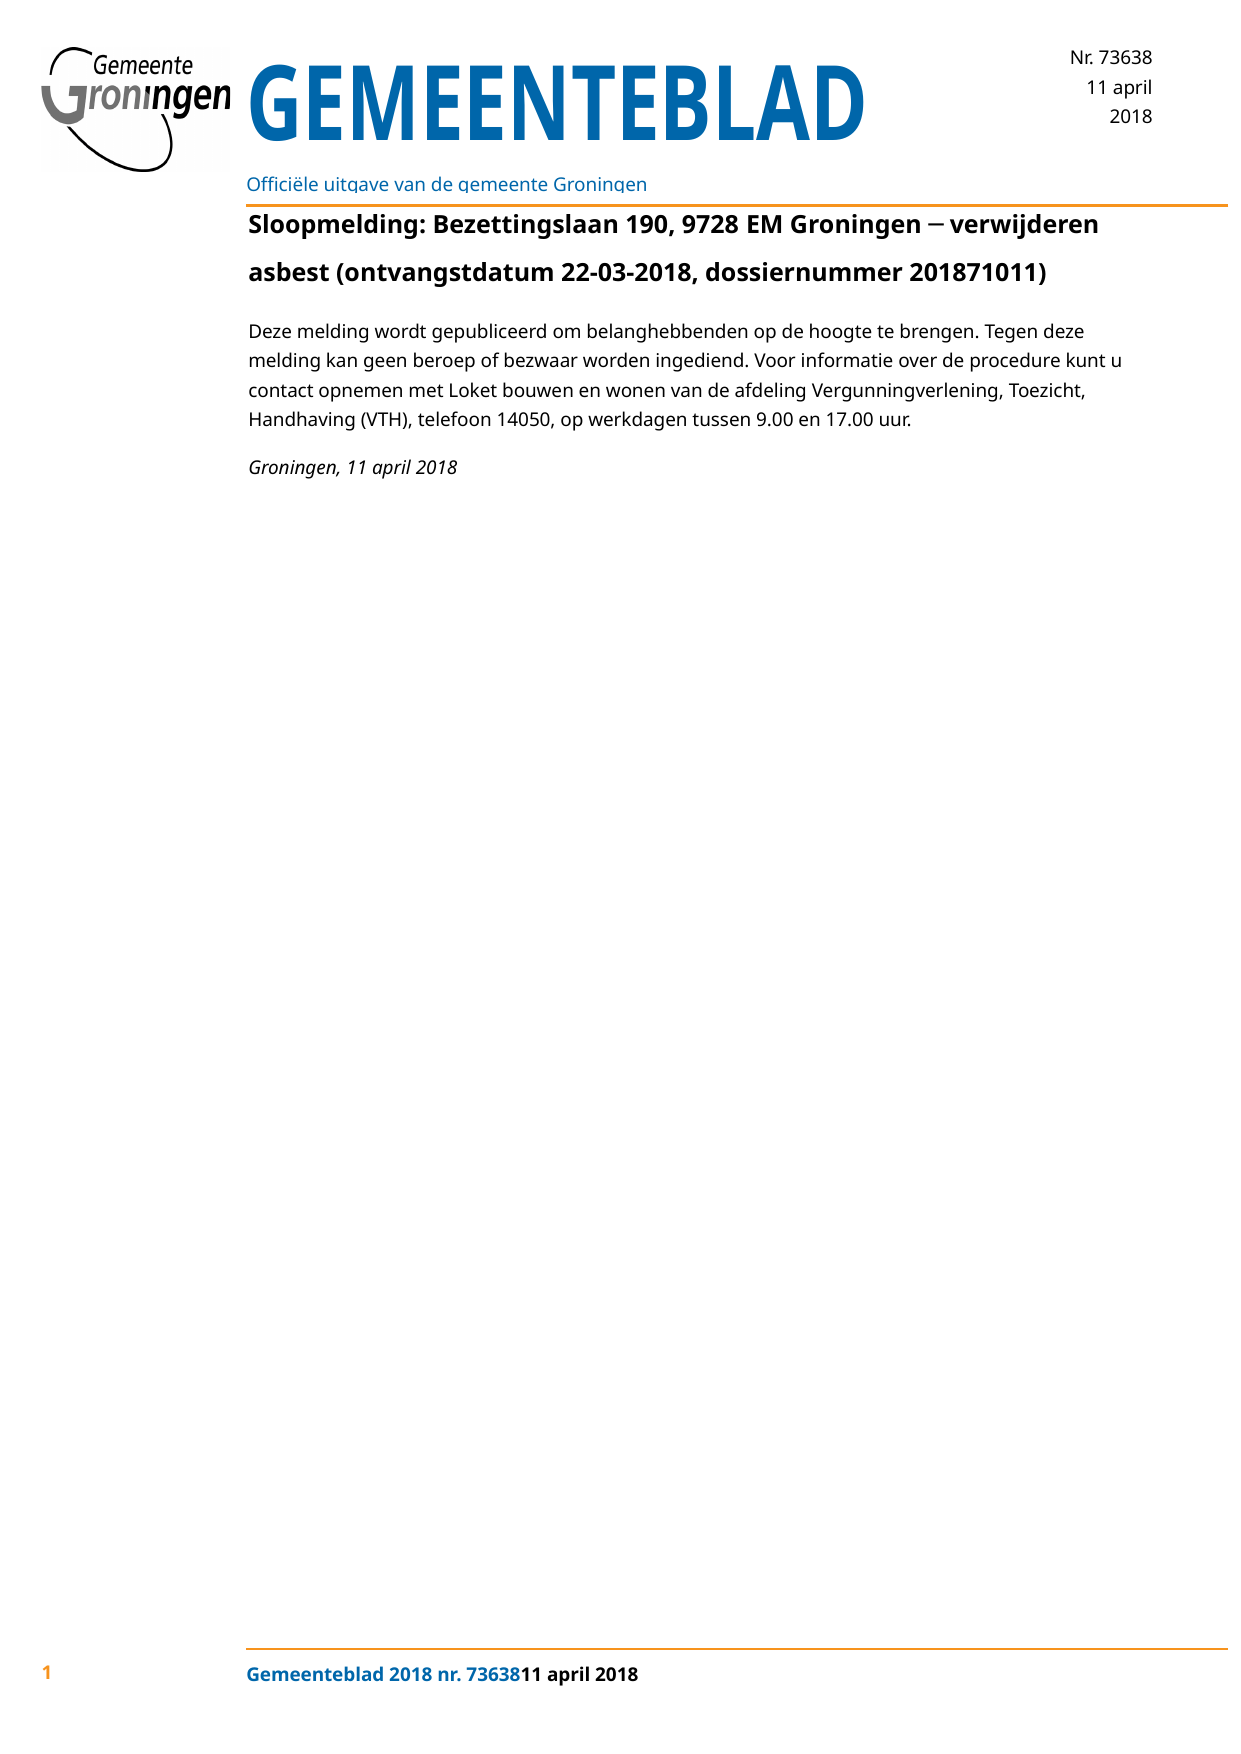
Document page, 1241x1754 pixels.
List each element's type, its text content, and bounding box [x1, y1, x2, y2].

text Groningen, 11 april 2018 [248, 454, 1152, 480]
text Deze melding wordt gepubliceerd om belanghebbenden op de hoogte te brengen. Tegen deze melding kan geen beroep of bezwaar worden ingediend. Voor informatie over de procedure kunt u contact opnemen met Loket bouwen en wonen van de afdeling Vergunningverlening, Toezicht, Handhaving (VTH), telefoon 14050, op werkdagen tussen 9.00 en 17.00 uur. [248, 318, 1152, 432]
picture [41, 47, 231, 172]
text Sloopmelding: Bezettingslaan 190, 9728 EM Groningen ─ verwijderen asbest (ontvangstdatum 22-03-2018, dossiernummer 201871011) [248, 207, 1152, 288]
